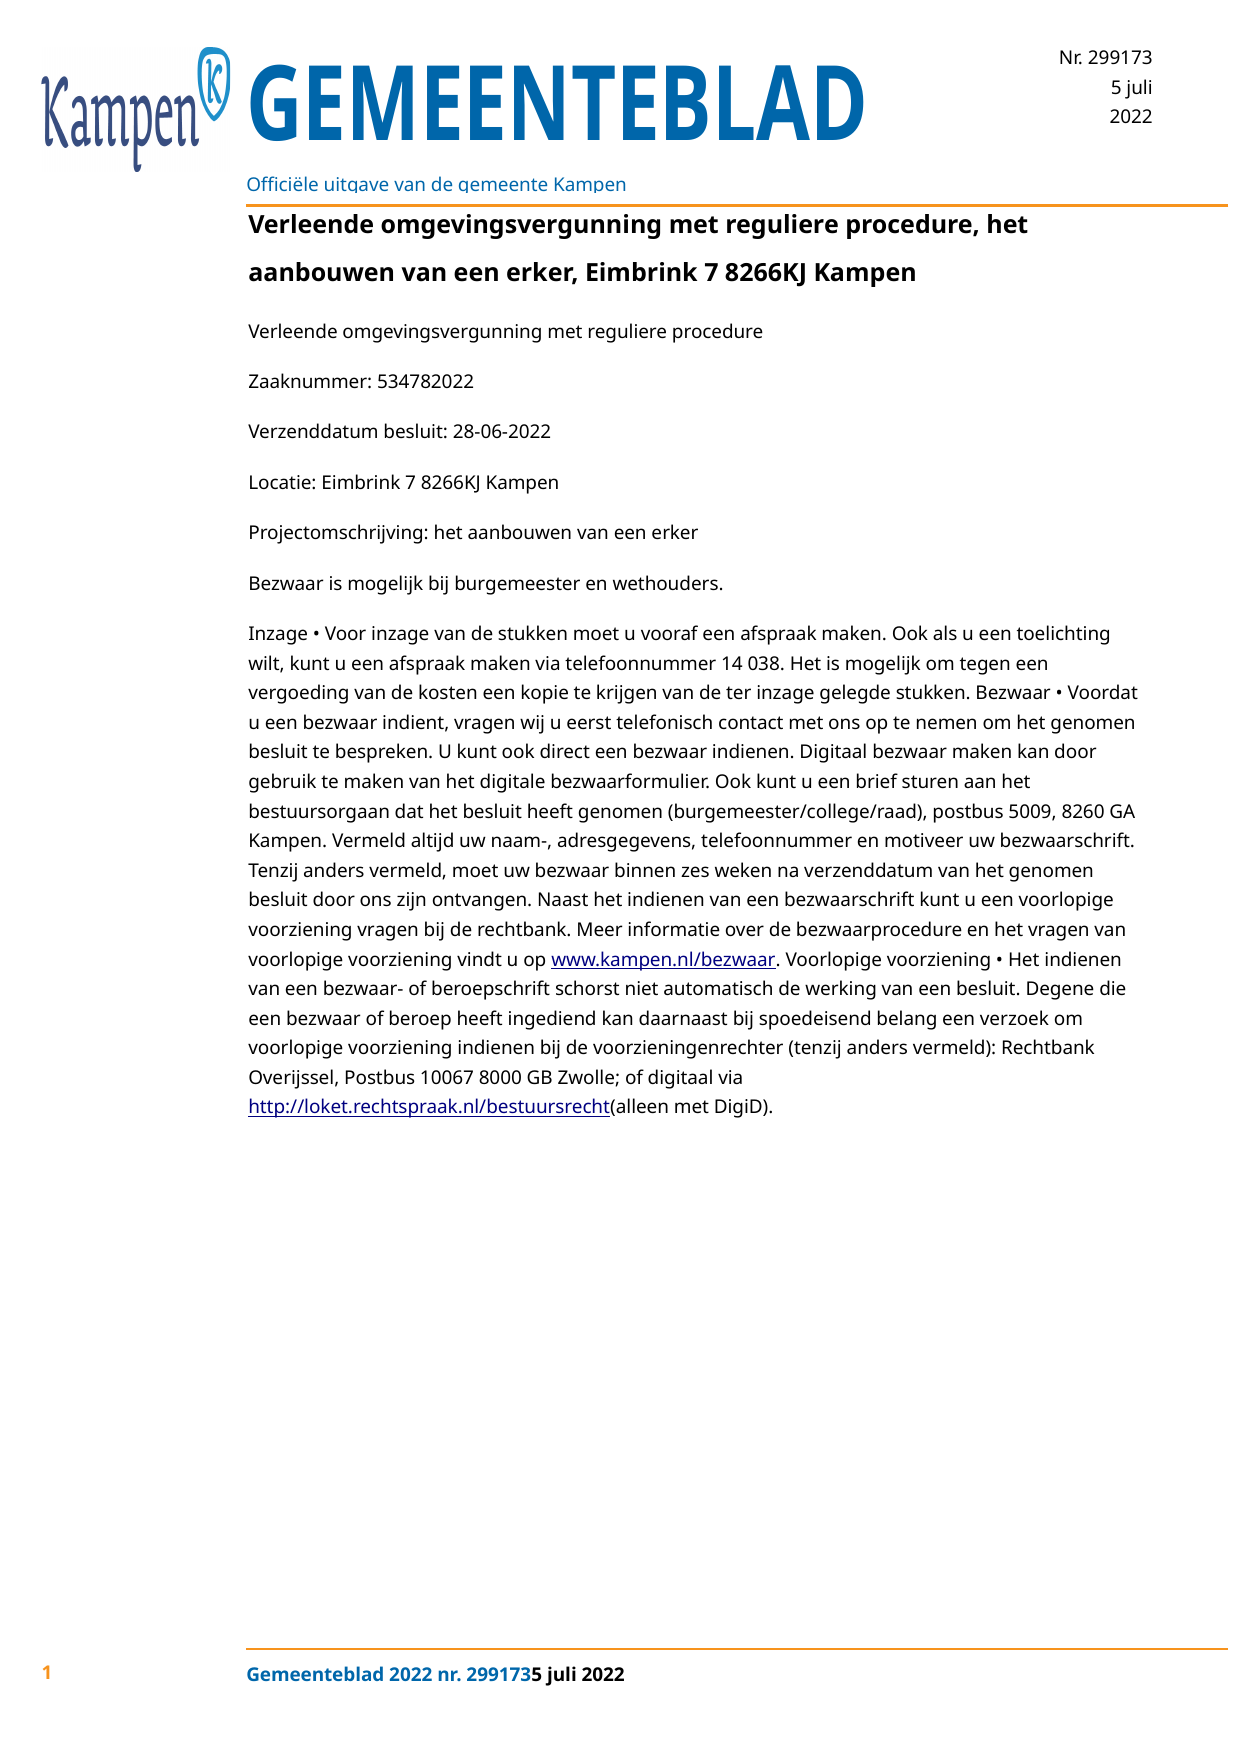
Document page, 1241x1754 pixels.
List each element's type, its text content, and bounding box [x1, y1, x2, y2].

text Inzage • Voor inzage van de stukken moet u vooraf een afspraak maken. Ook als u een toelichting wilt, kunt u een afspraak maken via telefoonnummer 14 038. Het is mogelijk om tegen een vergoeding van de kosten een kopie te krijgen van de ter inzage gelegde stukken. Bezwaar • Voordat u een bezwaar indient, vragen wij u eerst telefonisch contact met ons op te nemen om het genomen besluit te bespreken. U kunt ook direct een bezwaar indienen. Digitaal bezwaar maken kan door gebruik te maken van het digitale bezwaarformulier. Ook kunt u een brief sturen aan het bestuursorgaan dat het besluit heeft genomen (burgemeester/college/raad), postbus 5009, 8260 GA Kampen. Vermeld altijd uw naam-, adresgegevens, telefoonnummer en motiveer uw bezwaarschrift. Tenzij anders vermeld, moet uw bezwaar binnen zes weken na verzenddatum van het genomen besluit door ons zijn ontvangen. Naast het indienen van een bezwaarschrift kunt u een voorlopige voorziening vragen bij de rechtbank. Meer informatie over de bezwaarprocedure en het vragen van voorlopige voorziening vindt u op www.kampen.nl/bezwaar. Voorlopige voorziening • Het indienen van een bezwaar- of beroepschrift schorst niet automatisch de werking van een besluit. Degene die een bezwaar of beroep heeft ingediend kan daarnaast bij spoedeisend belang een verzoek om voorlopige voorziening indienen bij de voorzieningenrechter (tenzij anders vermeld): Rechtbank Overijssel, Postbus 10067 8000 GB Zwolle; of digitaal via http://loket.rechtspraak.nl/bestuursrecht(alleen met DigiD). [248, 620, 1152, 1119]
text Bezwaar is mogelijk bij burgemeester en wethouders. [248, 570, 1152, 596]
picture [41, 47, 231, 172]
text Verzenddatum besluit: 28-06-2022 [248, 419, 1152, 444]
text Locatie: Eimbrink 7 8266KJ Kampen [248, 469, 1152, 495]
text Verleende omgevingsvergunning met reguliere procedure [248, 318, 1152, 344]
text Verleende omgevingsvergunning met reguliere procedure, het aanbouwen van een erker, Eimbrink 7 8266KJ Kampen [248, 207, 1152, 288]
text Zaaknummer: 534782022 [248, 368, 1152, 394]
text Projectomschrijving: het aanbouwen van een erker [248, 519, 1152, 545]
